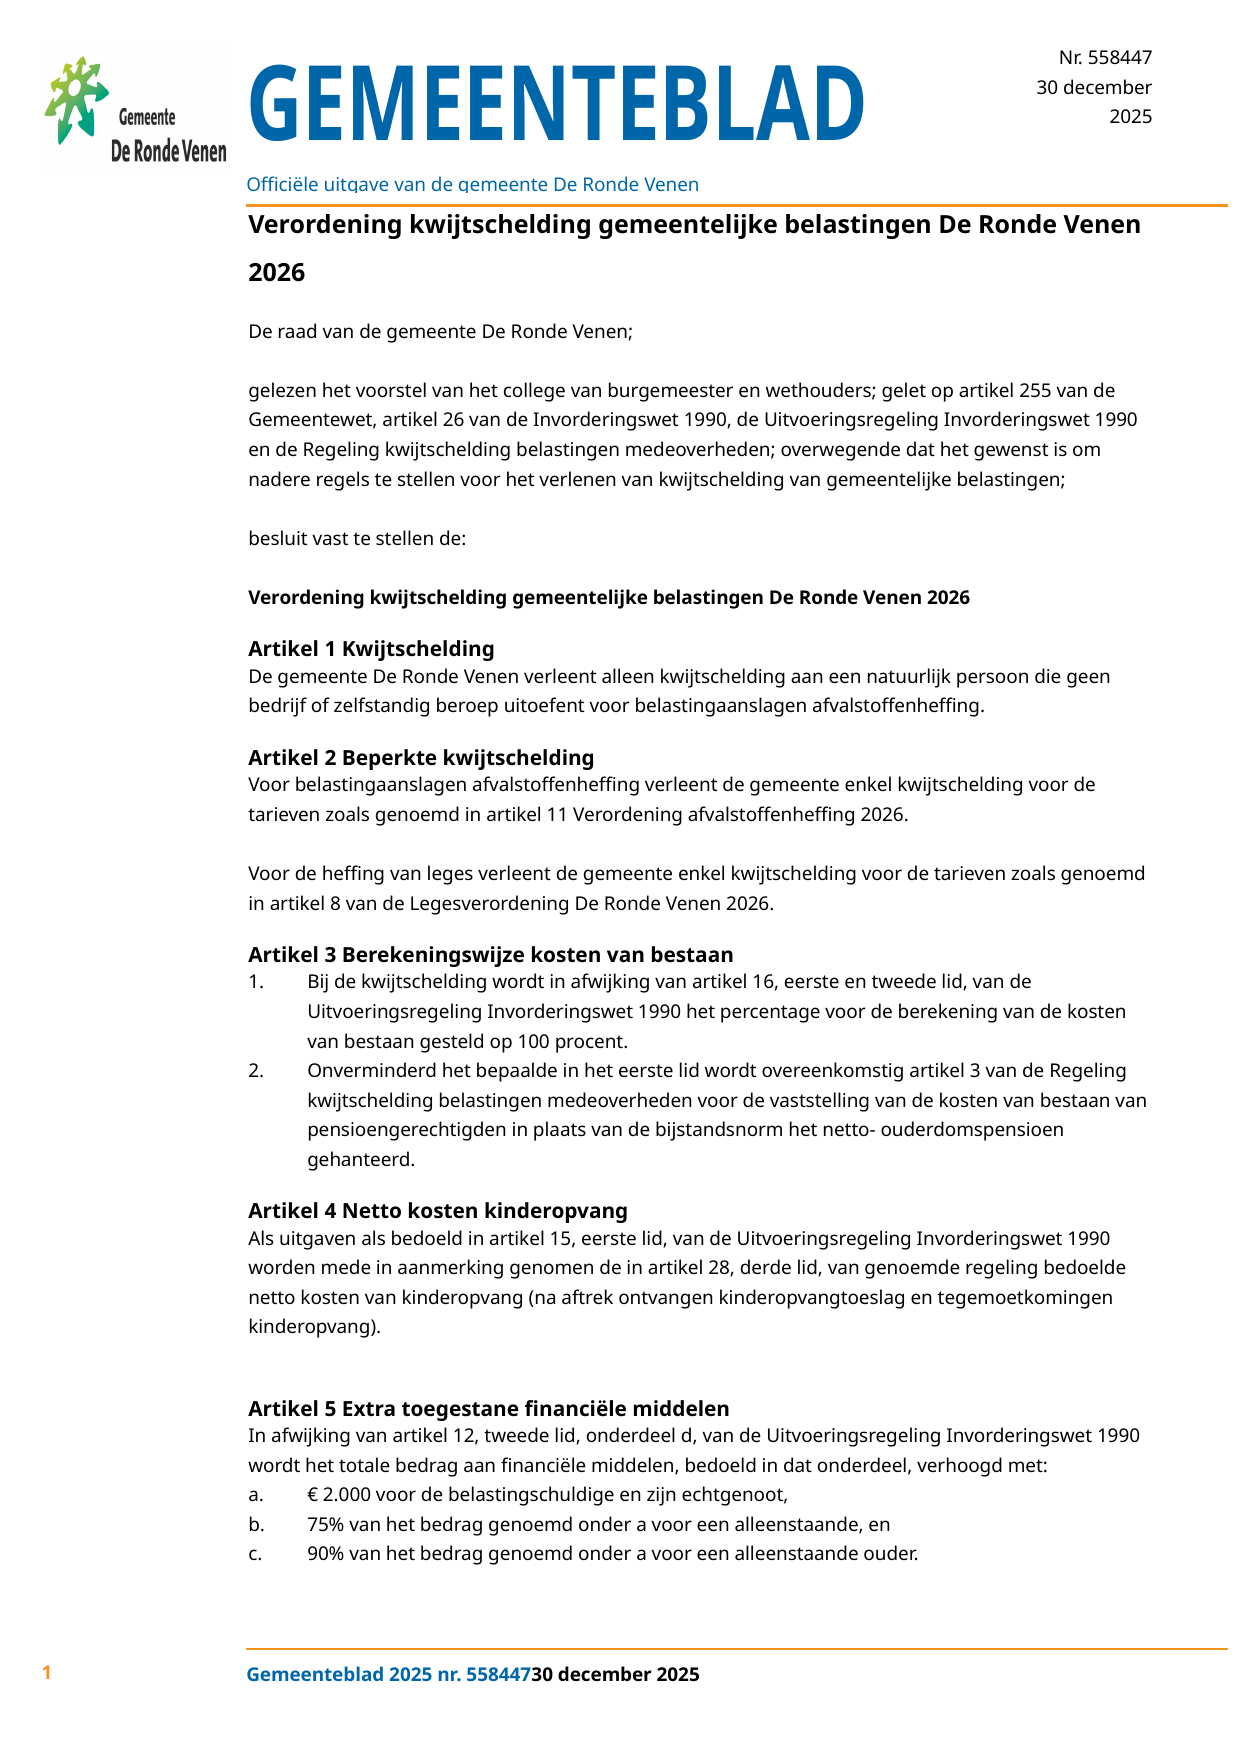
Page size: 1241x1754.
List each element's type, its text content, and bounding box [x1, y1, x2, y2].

text Voor belastingaanslagen afvalstoffenheffing verleent de gemeente enkel kwijtschelding voor de tarieven zoals genoemd in artikel 11 Verordening afvalstoffenheffing 2026. [248, 771, 1152, 827]
text Artikel 1 Kwijtschelding [248, 634, 1152, 663]
list € 2.000 voor de belastingschuldige en zijn echtgenoot, [248, 1481, 1152, 1507]
text In afwijking van artikel 12, tweede lid, onderdeel d, van de Uitvoeringsregeling Invorderingswet 1990 wordt het totale bedrag aan financiële middelen, bedoeld in dat onderdeel, verhoogd met: [248, 1422, 1152, 1477]
text Artikel 4 Netto kosten kinderopvang [248, 1197, 1152, 1225]
text Artikel 5 Extra toegestane financiële middelen [248, 1394, 1152, 1422]
text De gemeente De Ronde Venen verleent alleen kwijtschelding aan een natuurlijk persoon die geen bedrijf of zelfstandig beroep uitoefent voor belastingaanslagen afvalstoffenheffing. [248, 663, 1152, 718]
text Artikel 2 Beperkte kwijtschelding [248, 743, 1152, 771]
text Verordening kwijtschelding gemeentelijke belastingen De Ronde Venen 2026 [248, 207, 1152, 288]
text Als uitgaven als bedoeld in artikel 15, eerste lid, van de Uitvoeringsregeling Invorderingswet 1990 worden mede in aanmerking genomen de in artikel 28, derde lid, van genoemde regeling bedoelde netto kosten van kinderopvang (na aftrek ontvangen kinderopvangtoeslag en tegemoetkomingen kinderopvang). [248, 1225, 1152, 1339]
text besluit vast te stellen de: [248, 525, 1152, 551]
text Artikel 3 Berekeningswijze kosten van bestaan [248, 940, 1152, 969]
list Bij de kwijtschelding wordt in afwijking van artikel 16, eerste en tweede lid, van de Uitvoeringsregeling Invorderingswet 1990 het percentage voor de berekening van de kosten van bestaan gesteld op 100 procent. [248, 969, 1152, 1053]
text Verordening kwijtschelding gemeentelijke belastingen De Ronde Venen 2026 [248, 584, 1152, 610]
text De raad van de gemeente De Ronde Venen; [248, 318, 1152, 344]
list 75% van het bedrag genoemd onder a voor een alleenstaande, en [248, 1511, 1152, 1537]
text gelezen het voorstel van het college van burgemeester en wethouders; gelet op artikel 255 van de Gemeentewet, artikel 26 van de Invorderingswet 1990, de Uitvoeringsregeling Invorderingswet 1990 en de Regeling kwijtschelding belastingen medeoverheden; overwegende dat het gewenst is om nadere regels te stellen voor het verlenen van kwijtschelding van gemeentelijke belastingen; [248, 377, 1152, 492]
picture [41, 47, 231, 172]
text Voor de heffing van leges verleent de gemeente enkel kwijtschelding voor de tarieven zoals genoemd in artikel 8 van de Legesverordening De Ronde Venen 2026. [248, 860, 1152, 916]
list 90% van het bedrag genoemd onder a voor een alleenstaande ouder. [248, 1541, 1152, 1566]
list Onverminderd het bepaalde in het eerste lid wordt overeenkomstig artikel 3 van de Regeling kwijtschelding belastingen medeoverheden voor de vaststelling van de kosten van bestaan van pensioengerechtigden in plaats van de bijstandsnorm het netto- ouderdomspensioen gehanteerd. [248, 1057, 1152, 1172]
